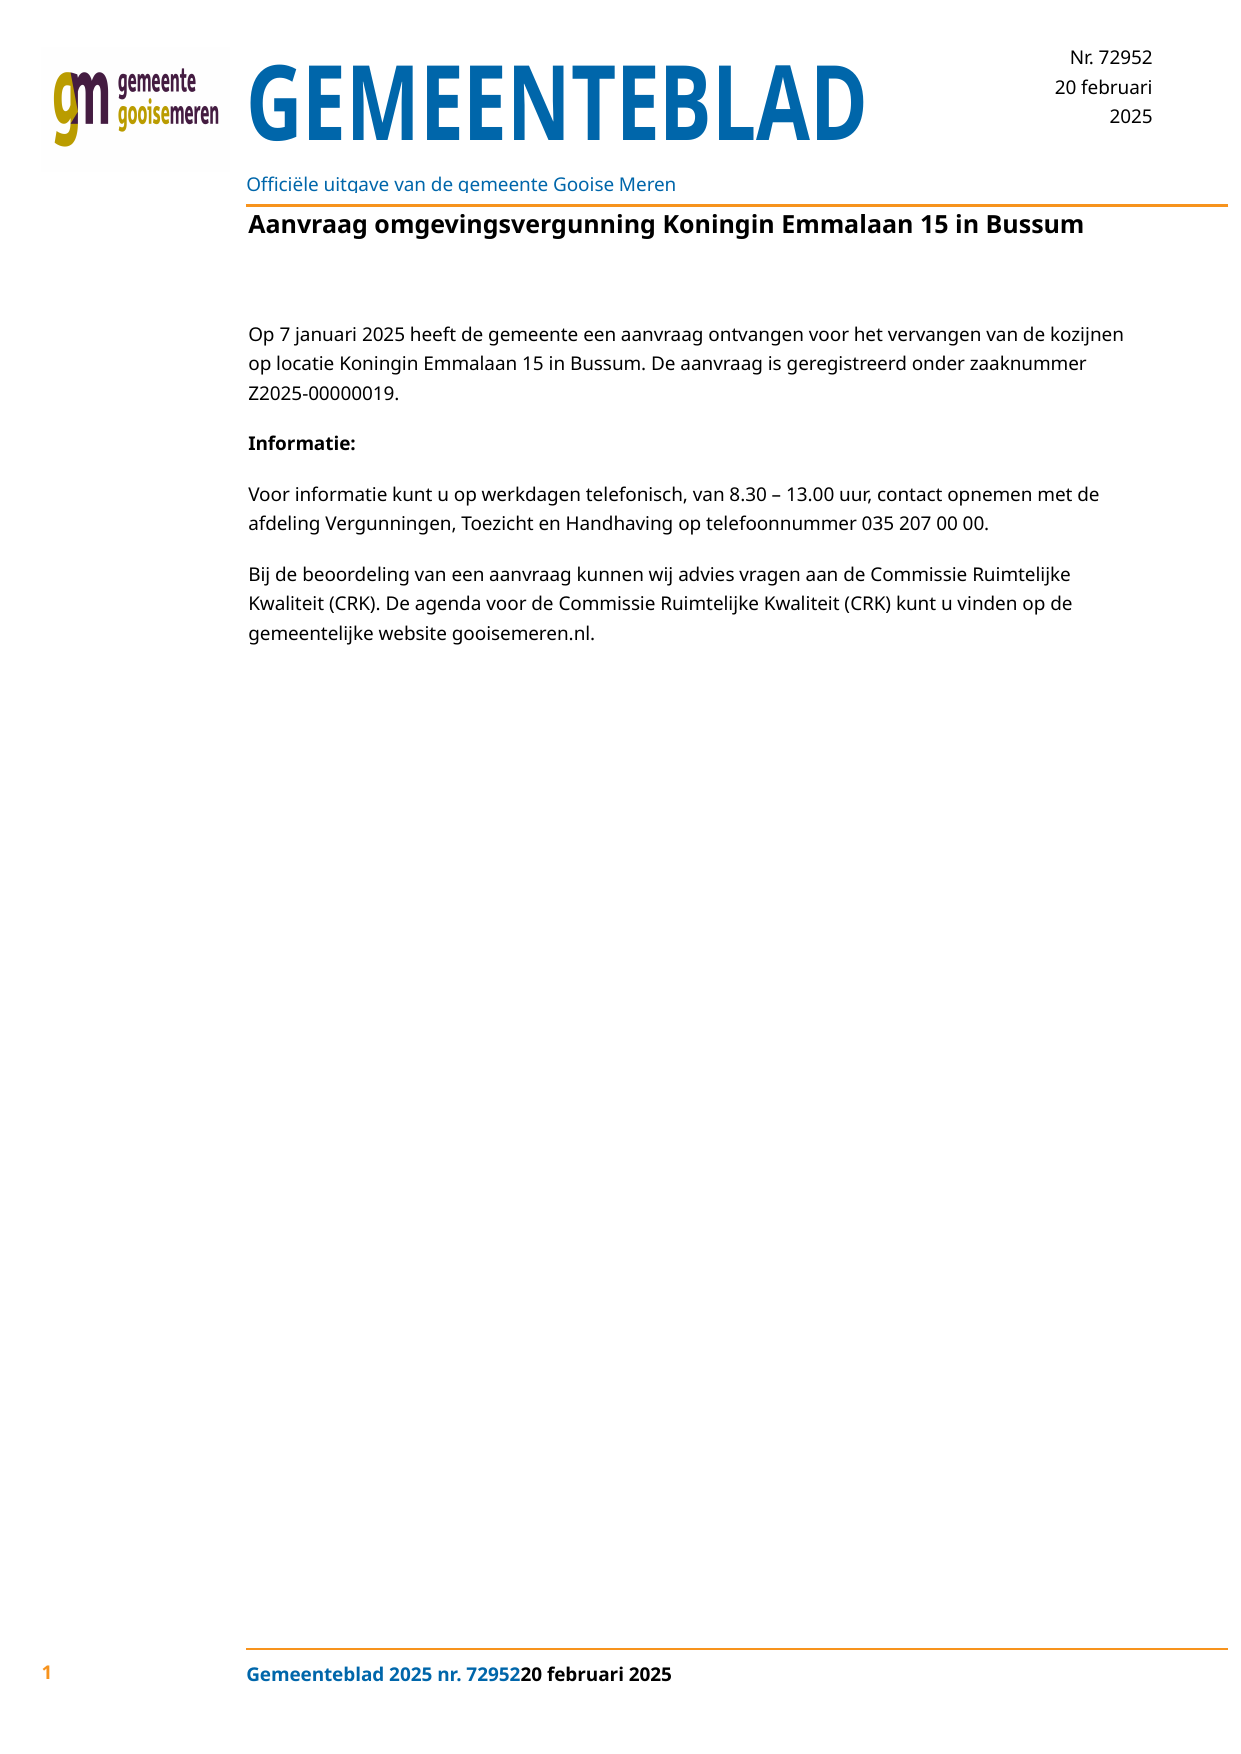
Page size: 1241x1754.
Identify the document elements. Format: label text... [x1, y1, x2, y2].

text Op 7 januari 2025 heeft de gemeente een aanvraag ontvangen voor het vervangen van de kozijnen op locatie Koningin Emmalaan 15 in Bussum. De aanvraag is geregistreerd onder zaaknummer Z2025-00000019. [248, 321, 1152, 406]
text Bij de beoordeling van een aanvraag kunnen wij advies vragen aan de Commissie Ruimtelijke Kwaliteit (CRK). De agenda voor de Commissie Ruimtelijke Kwaliteit (CRK) kunt u vinden op de gemeentelijke website gooisemeren.nl. [248, 561, 1152, 646]
picture [41, 47, 231, 172]
text Informatie: [248, 430, 1152, 456]
text Voor informatie kunt u op werkdagen telefonisch, van 8.30 – 13.00 uur, contact opnemen met de afdeling Vergunningen, Toezicht en Handhaving op telefoonnummer 035 207 00 00. [248, 481, 1152, 536]
text Aanvraag omgevingsvergunning Koningin Emmalaan 15 in Bussum [248, 207, 1152, 241]
